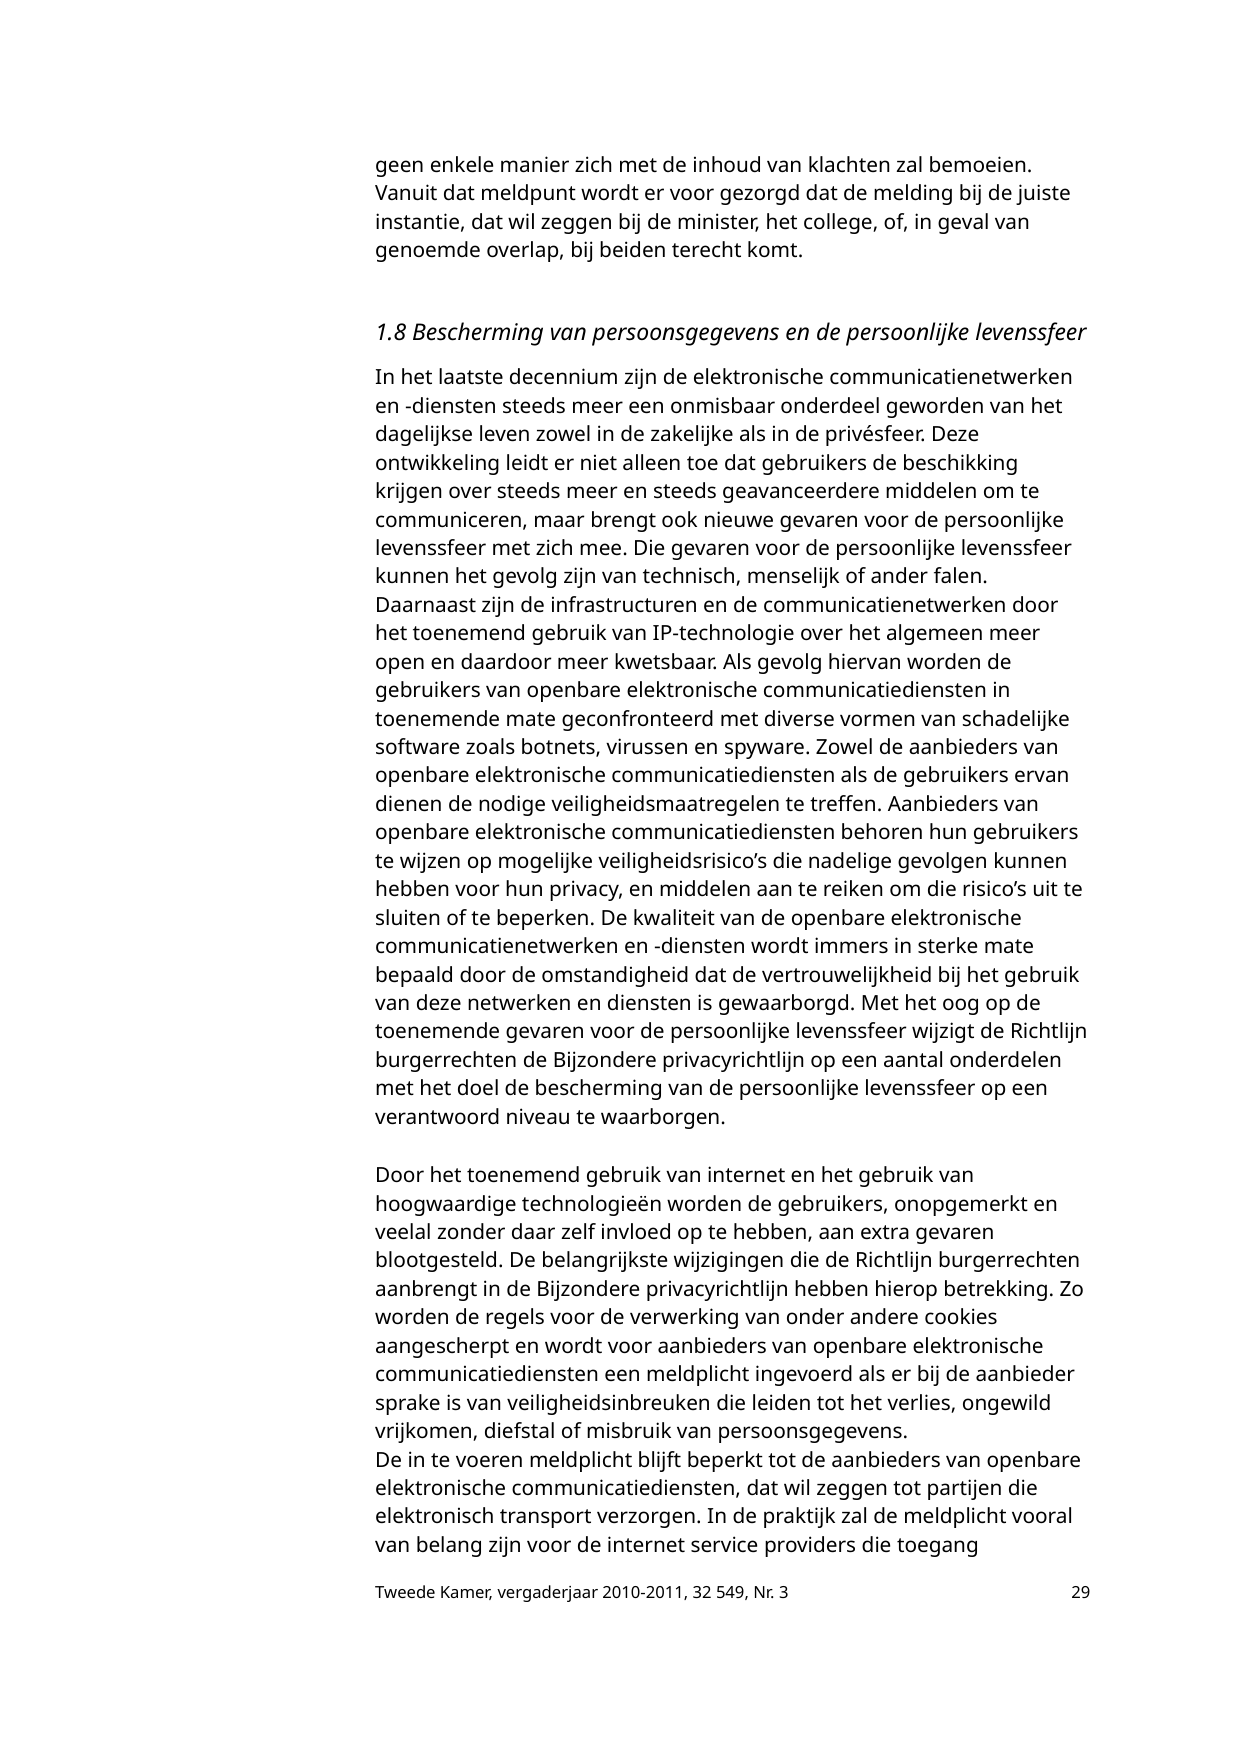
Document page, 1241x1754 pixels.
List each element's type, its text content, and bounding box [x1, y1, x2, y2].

text geen enkele manier zich met de inhoud van klachten zal bemoeien. Vanuit dat meldpunt wordt er voor gezorgd dat de melding bij de juiste instantie, dat wil zeggen bij de minister, het college, of, in geval van genoemde overlap, bij beiden terecht komt. [375, 150, 1090, 264]
text De in te voeren meldplicht blijft beperkt tot de aanbieders van openbare elektronische communicatiediensten, dat wil zeggen tot partijen die elektronisch transport verzorgen. In de praktijk zal de meldplicht vooral van belang zijn voor de internet service providers die toegang [375, 1445, 1090, 1558]
subtitle 1.8 Bescherming van persoonsgegevens en de persoonlijke levenssfeer [375, 316, 1090, 347]
text Door het toenemend gebruik van internet en het gebruik van hoogwaardige technologieën worden de gebruikers, onopgemerkt en veelal zonder daar zelf invloed op te hebben, aan extra gevaren blootgesteld. De belangrijkste wijzigingen die de Richtlijn burgerrechten aanbrengt in de Bijzondere privacyrichtlijn hebben hierop betrekking. Zo worden de regels voor de verwerking van onder andere cookies aangescherpt en wordt voor aanbieders van openbare elektronische communicatiediensten een meldplicht ingevoerd als er bij de aanbieder sprake is van veiligheidsinbreuken die leiden tot het verlies, ongewild vrijkomen, diefstal of misbruik van persoonsgegevens. [375, 1160, 1090, 1445]
text In het laatste decennium zijn de elektronische communicatienetwerken en -diensten steeds meer een onmisbaar onderdeel geworden van het dagelijkse leven zowel in de zakelijke als in de privésfeer. Deze ontwikkeling leidt er niet alleen toe dat gebruikers de beschikking krijgen over steeds meer en steeds geavanceerdere middelen om te communiceren, maar brengt ook nieuwe gevaren voor de persoonlijke levenssfeer met zich mee. Die gevaren voor de persoonlijke levenssfeer kunnen het gevolg zijn van technisch, menselijk of ander falen. Daarnaast zijn de infrastructuren en de communicatienetwerken door het toenemend gebruik van IP-technologie over het algemeen meer open en daardoor meer kwetsbaar. Als gevolg hiervan worden de gebruikers van openbare elektronische communicatiediensten in toenemende mate geconfronteerd met diverse vormen van schadelijke software zoals botnets, virussen en spyware. Zowel de aanbieders van openbare elektronische communicatiediensten als de gebruikers ervan dienen de nodige veiligheidsmaatregelen te treffen. Aanbieders van openbare elektronische communicatiediensten behoren hun gebruikers te wijzen op mogelijke veiligheidsrisico’s die nadelige gevolgen kunnen hebben voor hun privacy, en middelen aan te reiken om die risico’s uit te sluiten of te beperken. De kwaliteit van de openbare elektronische communicatienetwerken en -diensten wordt immers in sterke mate bepaald door de omstandigheid dat de vertrouwelijkheid bij het gebruik van deze netwerken en diensten is gewaarborgd. Met het oog op de toenemende gevaren voor de persoonlijke levenssfeer wijzigt de Richtlijn burgerrechten de Bijzondere privacyrichtlijn op een aantal onderdelen met het doel de bescherming van de persoonlijke levenssfeer op een verantwoord niveau te waarborgen. [375, 362, 1090, 1130]
